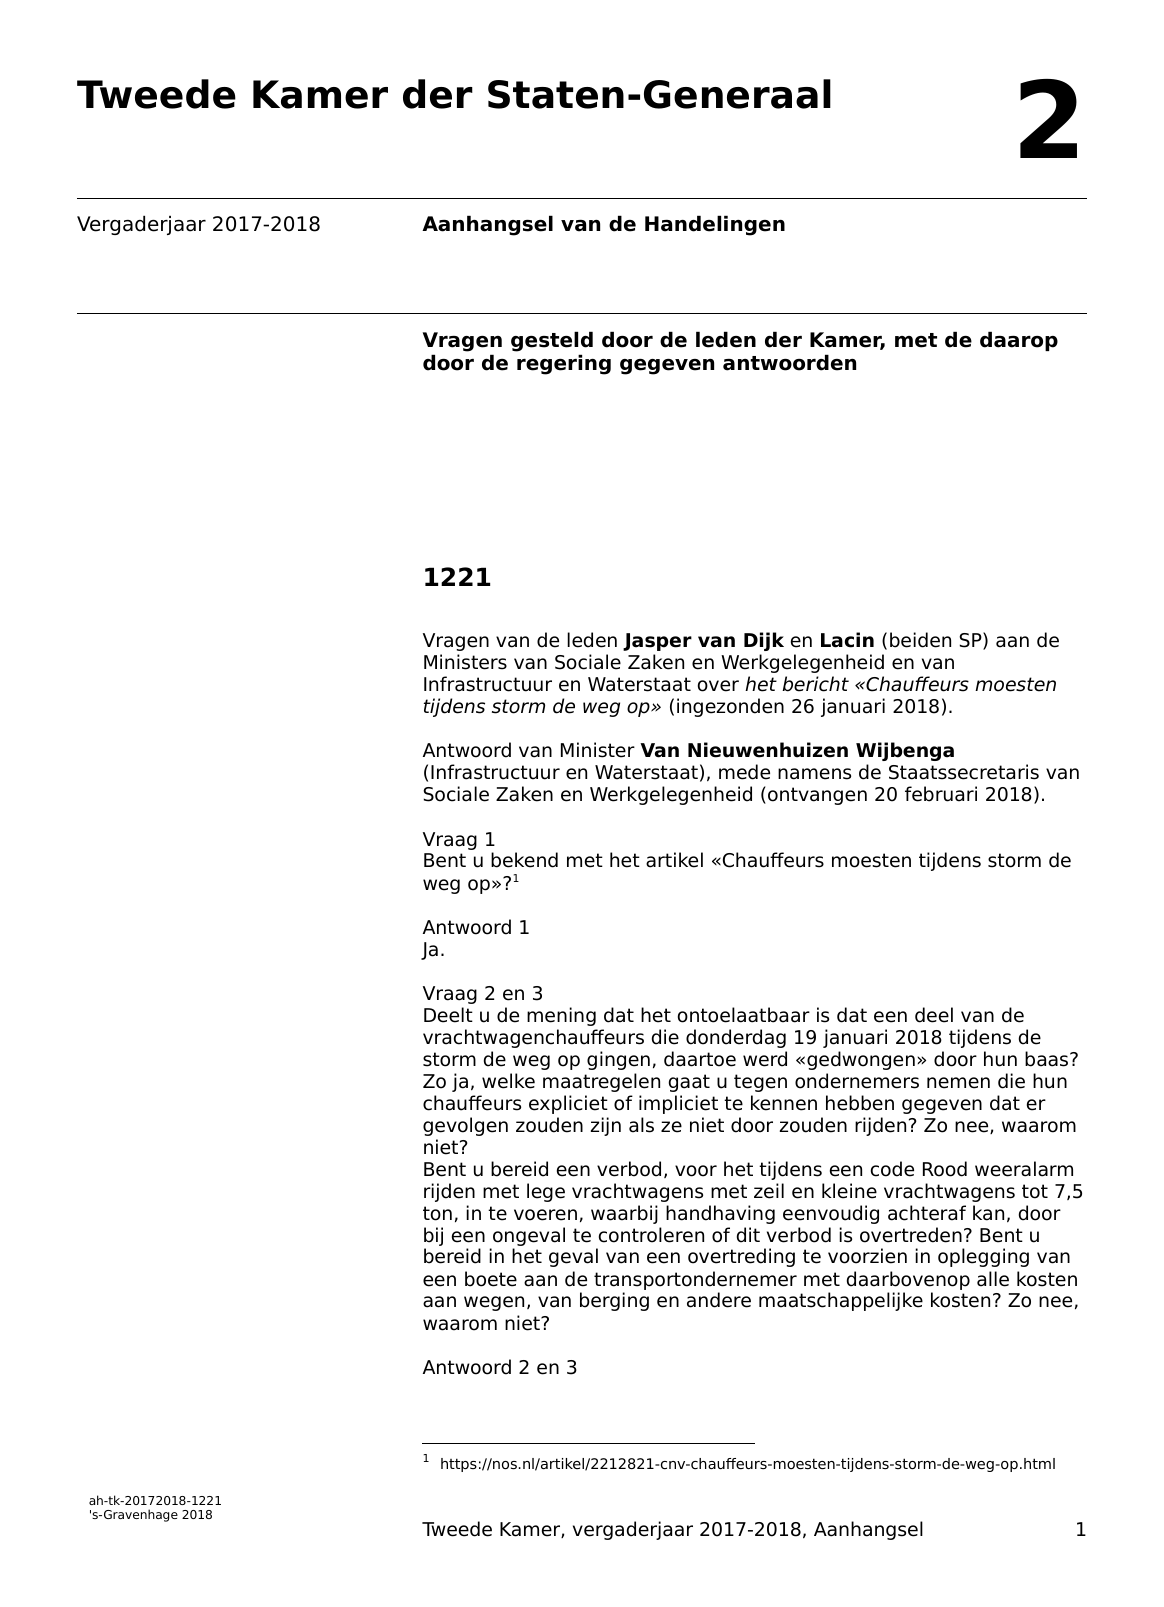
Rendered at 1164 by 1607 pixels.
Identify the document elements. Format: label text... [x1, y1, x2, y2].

text https://nos.nl/artikel/2212821-cnv-chauffeurs-moesten-tijdens-storm-de-weg-op.html [422, 1452, 1087, 1474]
text 's-Gravenhage 2018 [88, 1508, 323, 1522]
text Antwoord 1 [422, 917, 1087, 938]
text Vraag 2 en 3 [422, 983, 1087, 1005]
table_cell Vergaderjaar 2017-2018 [77, 199, 422, 313]
text 1221 [422, 563, 1087, 592]
text Vragen van de leden Jasper van Dijk en Lacin (beiden SP) aan de Ministers van Sociale Zaken en Werkgelegenheid en van Infrastructuur en Waterstaat over het bericht «Chauffeurs moesten tijdens storm de weg op» (ingezonden 26 januari 2018). [422, 630, 1087, 718]
text Deelt u de mening dat het ontoelaatbaar is dat een deel van de vrachtwagenchauffeurs die donderdag 19 januari 2018 tijdens de storm de weg op gingen, daartoe werd «gedwongen» door hun baas? Zo ja, welke maatregelen gaat u tegen ondernemers nemen die hun chauffeurs expliciet of impliciet te kennen hebben gegeven dat er gevolgen zouden zijn als ze niet door zouden rijden? Zo nee, waarom niet? [422, 1005, 1087, 1158]
table_header Tweede Kamer der Staten-Generaal [77, 59, 886, 198]
table_header 2 [886, 59, 1087, 198]
text ah-tk-20172018-1221 [88, 1494, 323, 1508]
text Vraag 1 [422, 828, 1087, 850]
table_cell Vragen gesteld door de leden der Kamer, met de daarop door de regering gegeven antwoorden [422, 314, 1087, 375]
text Bent u bereid een verbod, voor het tijdens een code Rood weeralarm rijden met lege vrachtwagens met zeil en kleine vrachtwagens tot 7,5 ton, in te voeren, waarbij handhaving eenvoudig achteraf kan, door bij een ongeval te controleren of dit verbod is overtreden? Bent u bereid in het geval van een overtreding te voorzien in oplegging van een boete aan de transportondernemer met daarbovenop alle kosten aan wegen, van berging en andere maatschappelijke kosten? Zo nee, waarom niet? [422, 1158, 1087, 1334]
table_cell Aanhangsel van de Handelingen [422, 199, 1087, 313]
text Antwoord van Minister Van Nieuwenhuizen Wijbenga (Infrastructuur en Waterstaat), mede namens de Staatssecretaris van Sociale Zaken en Werkgelegenheid (ontvangen 20 februari 2018). [422, 740, 1087, 806]
text Bent u bekend met het artikel «Chauffeurs moesten tijdens storm de weg op»? [422, 850, 1087, 894]
text Ja. [422, 938, 1087, 961]
text Antwoord 2 en 3 [422, 1357, 1087, 1378]
table_cell [77, 314, 422, 375]
